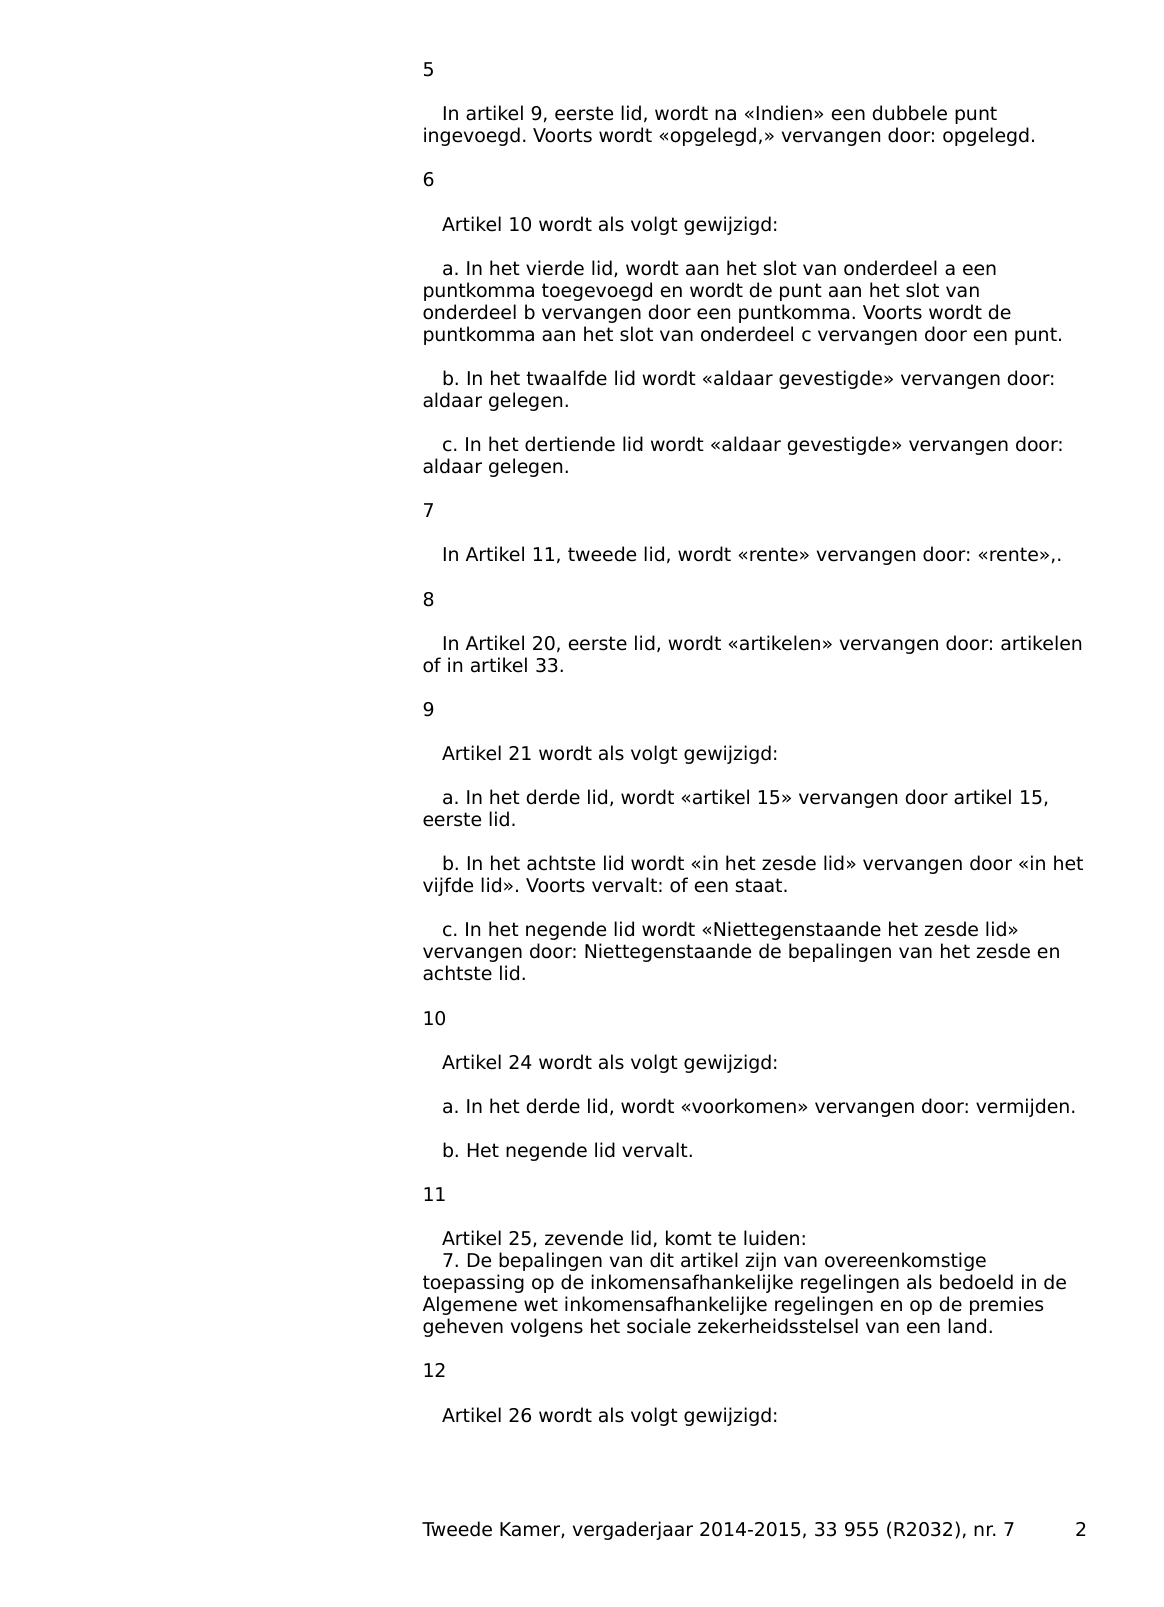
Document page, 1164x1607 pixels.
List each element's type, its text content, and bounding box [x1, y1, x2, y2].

text In Artikel 20, eerste lid, wordt «artikelen» vervangen door: artikelen of in artikel 33. [422, 633, 1087, 677]
text b. Het negende lid vervalt. [422, 1140, 1087, 1162]
text c. In het dertiende lid wordt «aldaar gevestigde» vervangen door: aldaar gelegen. [422, 434, 1087, 478]
subtitle 5 [422, 59, 1087, 81]
text a. In het vierde lid, wordt aan het slot van onderdeel a een puntkomma toegevoegd en wordt de punt aan het slot van onderdeel b vervangen door een puntkomma. Voorts wordt de puntkomma aan het slot van onderdeel c vervangen door een punt. [422, 258, 1087, 346]
subtitle 6 [422, 169, 1087, 191]
subtitle 8 [422, 588, 1087, 610]
text Artikel 10 wordt als volgt gewijzigd: [422, 213, 1087, 236]
subtitle 10 [422, 1007, 1087, 1029]
text c. In het negende lid wordt «Niettegenstaande het zesde lid» vervangen door: Niettegenstaande de bepalingen van het zesde en achtste lid. [422, 919, 1087, 985]
text 7. De bepalingen van dit artikel zijn van overeenkomstige toepassing op de inkomensafhankelijke regelingen als bedoeld in de Algemene wet inkomensafhankelijke regelingen en op de premies geheven volgens het sociale zekerheidsstelsel van een land. [422, 1250, 1087, 1338]
text b. In het twaalfde lid wordt «aldaar gevestigde» vervangen door: aldaar gelegen. [422, 368, 1087, 412]
text Artikel 26 wordt als volgt gewijzigd: [422, 1404, 1087, 1427]
subtitle 12 [422, 1360, 1087, 1382]
text a. In het derde lid, wordt «voorkomen» vervangen door: vermijden. [422, 1096, 1087, 1118]
subtitle 9 [422, 699, 1087, 721]
text Artikel 21 wordt als volgt gewijzigd: [422, 743, 1087, 765]
subtitle 11 [422, 1184, 1087, 1206]
text In Artikel 11, tweede lid, wordt «rente» vervangen door: «rente»,. [422, 544, 1087, 566]
text In artikel 9, eerste lid, wordt na «Indien» een dubbele punt ingevoegd. Voorts wordt «opgelegd,» vervangen door: opgelegd. [422, 103, 1087, 147]
text a. In het derde lid, wordt «artikel 15» vervangen door artikel 15, eerste lid. [422, 787, 1087, 831]
text Artikel 24 wordt als volgt gewijzigd: [422, 1052, 1087, 1074]
text Artikel 25, zevende lid, komt te luiden: [422, 1228, 1087, 1250]
text b. In het achtste lid wordt «in het zesde lid» vervangen door «in het vijfde lid». Voorts vervalt: of een staat. [422, 853, 1087, 897]
subtitle 7 [422, 500, 1087, 522]
